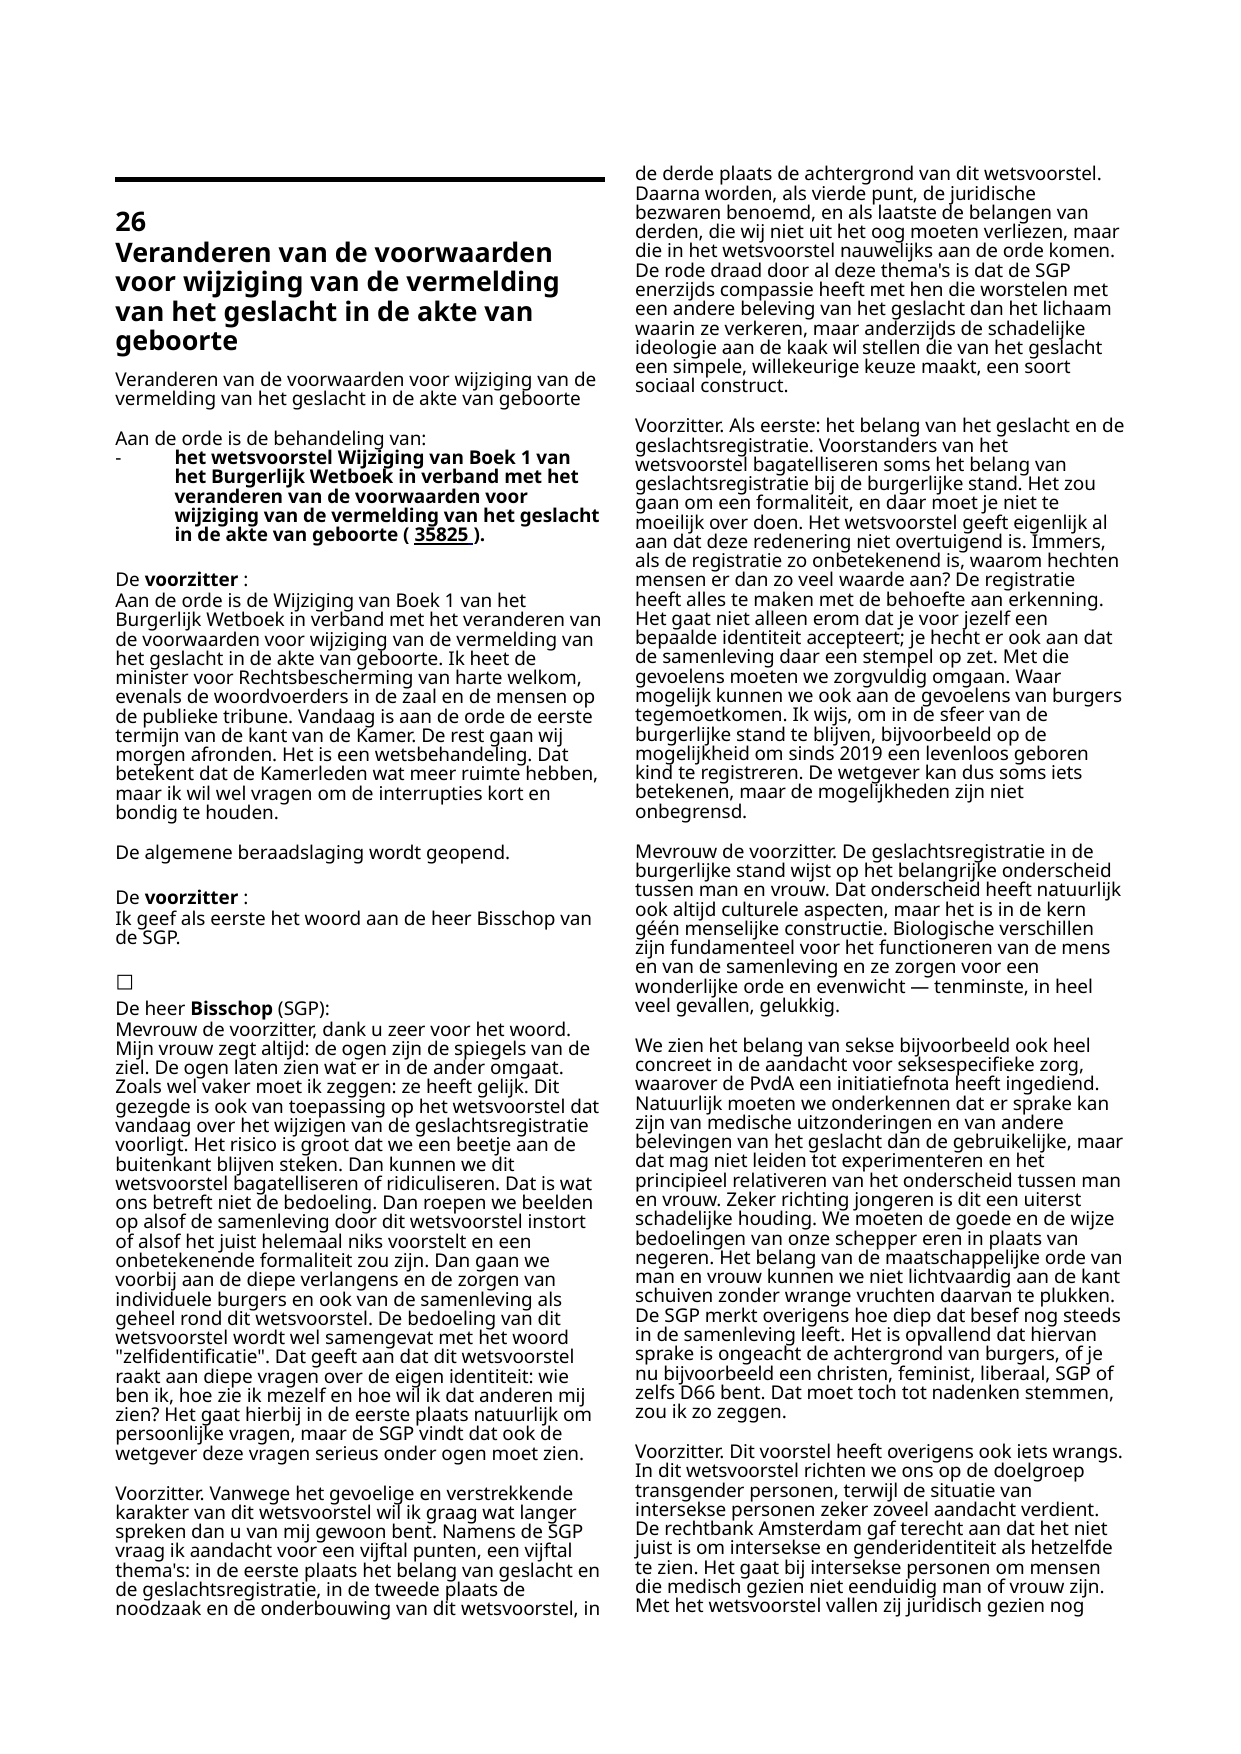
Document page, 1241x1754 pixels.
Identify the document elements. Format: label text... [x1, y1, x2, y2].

text Voorzitter. Als eerste: het belang van het geslacht en de geslachtsregistratie. Voorstanders van het wetsvoorstel bagatelliseren soms het belang van geslachtsregistratie bij de burgerlijke stand. Het zou gaan om een formaliteit, en daar moet je niet te moeilijk over doen. Het wetsvoorstel geeft eigenlijk al aan dat deze redenering niet overtuigend is. Immers, als de registratie zo onbetekenend is, waarom hechten mensen er dan zo veel waarde aan? De registratie heeft alles te maken met de behoefte aan erkenning. Het gaat niet alleen erom dat je voor jezelf een bepaalde identiteit accepteert; je hecht er ook aan dat de samenleving daar een stempel op zet. Met die gevoelens moeten we zorgvuldig omgaan. Waar mogelijk kunnen we ook aan de gevoelens van burgers tegemoetkomen. Ik wijs, om in de sfeer van de burgerlijke stand te blijven, bijvoorbeeld op de mogelijkheid om sinds 2019 een levenloos geboren kind te registreren. De wetgever kan dus soms iets betekenen, maar de mogelijkheden zijn niet onbegrensd. [635, 417, 1125, 822]
text de derde plaats de achtergrond van dit wetsvoorstel. Daarna worden, als vierde punt, de juridische bezwaren benoemd, en als laatste de belangen van derden, die wij niet uit het oog moeten verliezen, maar die in het wetsvoorstel nauwelijks aan de orde komen. De rode draad door al deze thema's is dat de SGP enerzijds compassie heeft met hen die worstelen met een andere beleving van het geslacht dan het lichaam waarin ze verkeren, maar anderzijds de schadelijke ideologie aan de kaak wil stellen die van het geslacht een simpele, willekeurige keuze maakt, een soort sociaal construct. [635, 165, 1125, 397]
text Ik geef als eerste het woord aan de heer Bisschop van de SGP. [115, 910, 605, 948]
text De algemene beraadslaging wordt geopend. [115, 844, 605, 863]
text De heer Bisschop (SGP): [115, 995, 605, 1021]
text Aan de orde is de behandeling van: [115, 430, 605, 449]
text Mevrouw de voorzitter, dank u zeer voor het woord. Mijn vrouw zegt altijd: de ogen zijn de spiegels van de ziel. De ogen laten zien wat er in de ander omgaat. Zoals wel vaker moet ik zeggen: ze heeft gelijk. Dit gezegde is ook van toepassing op het wetsvoorstel dat vandaag over het wijzigen van de geslachtsregistratie voorligt. Het risico is groot dat we een beetje aan de buitenkant blijven steken. Dan kunnen we dit wetsvoorstel bagatelliseren of ridiculiseren. Dat is wat ons betreft niet de bedoeling. Dan roepen we beelden op alsof de samenleving door dit wetsvoorstel instort of alsof het juist helemaal niks voorstelt en een onbetekenende formaliteit zou zijn. Dan gaan we voorbij aan de diepe verlangens en de zorgen van individuele burgers en ook van de samenleving als geheel rond dit wetsvoorstel. De bedoeling van dit wetsvoorstel wordt wel samengevat met het woord "zelfidentificatie". Dat geeft aan dat dit wetsvoorstel raakt aan diepe vragen over de eigen identiteit: wie ben ik, hoe zie ik mezelf en hoe wil ik dat anderen mij zien? Het gaat hierbij in de eerste plaats natuurlijk om persoonlijke vragen, maar de SGP vindt dat ook de wetgever deze vragen serieus onder ogen moet zien. [115, 1021, 605, 1464]
text Veranderen van de voorwaarden voor wijziging van de vermelding van het geslacht in de akte van geboorte [115, 371, 605, 409]
text We zien het belang van sekse bijvoorbeeld ook heel concreet in de aandacht voor seksespecifieke zorg, waarover de PvdA een initiatiefnota heeft ingediend. Natuurlijk moeten we onderkennen dat er sprake kan zijn van medische uitzonderingen en van andere belevingen van het geslacht dan de gebruikelijke, maar dat mag niet leiden tot experimenteren en het principieel relativeren van het onderscheid tussen man en vrouw. Zeker richting jongeren is dit een uiterst schadelijke houding. We moeten de goede en de wijze bedoelingen van onze schepper eren in plaats van negeren. Het belang van de maatschappelijke orde van man en vrouw kunnen we niet lichtvaardig aan de kant schuiven zonder wrange vruchten daarvan te plukken. De SGP merkt overigens hoe diep dat besef nog steeds in de samenleving leeft. Het is opvallend dat hiervan sprake is ongeacht de achtergrond van burgers, of je nu bijvoorbeeld een christen, feminist, liberaal, SGP of zelfs D66 bent. Dat moet toch tot nadenken stemmen, zou ik zo zeggen. [635, 1037, 1125, 1422]
text ⬜ [115, 969, 605, 995]
text Veranderen van de voorwaarden voor wijziging van de vermelding van het geslacht in de akte van geboorte [115, 239, 605, 371]
list het wetsvoorstel Wijziging van Boek 1 van het Burgerlijk Wetboek in verband met het veranderen van de voorwaarden voor wijziging van de vermelding van het geslacht in de akte van geboorte ( 35825 ). [115, 449, 605, 546]
text De voorzitter : [115, 884, 605, 910]
text Mevrouw de voorzitter. De geslachtsregistratie in de burgerlijke stand wijst op het belangrijke onderscheid tussen man en vrouw. Dat onderscheid heeft natuurlijk ook altijd culturele aspecten, maar het is in de kern géén menselijke constructie. Biologische verschillen zijn fundamenteel voor het functioneren van de mens en van de samenleving en ze zorgen voor een wonderlijke orde en evenwicht — tenminste, in heel veel gevallen, gelukkig. [635, 843, 1125, 1016]
text De voorzitter : [115, 566, 605, 592]
text Voorzitter. Dit voorstel heeft overigens ook iets wrangs. In dit wetsvoorstel richten we ons op de doelgroep transgender personen, terwijl de situatie van intersekse personen zeker zoveel aandacht verdient. De rechtbank Amsterdam gaf terecht aan dat het niet juist is om intersekse en genderidentiteit als hetzelfde te zien. Het gaat bij intersekse personen om mensen die medisch gezien niet eenduidig man of vrouw zijn. Met het wetsvoorstel vallen zij juridisch gezien nog [635, 1443, 1125, 1616]
text 26 [115, 203, 605, 239]
text Voorzitter. Vanwege het gevoelige en verstrekkende karakter van dit wetsvoorstel wil ik graag wat langer spreken dan u van mij gewoon bent. Namens de SGP vraag ik aandacht voor een vijftal punten, een vijftal thema's: in de eerste plaats het belang van geslacht en de geslachtsregistratie, in de tweede plaats de noodzaak en de onderbouwing van dit wetsvoorstel, in [115, 1485, 605, 1619]
text Aan de orde is de Wijziging van Boek 1 van het Burgerlijk Wetboek in verband met het veranderen van de voorwaarden voor wijziging van de vermelding van het geslacht in de akte van geboorte. Ik heet de minister voor Rechtsbescherming van harte welkom, evenals de woordvoerders in de zaal en de mensen op de publieke tribune. Vandaag is aan de orde de eerste termijn van de kant van de Kamer. De rest gaan wij morgen afronden. Het is een wetsbehandeling. Dat betekent dat de Kamerleden wat meer ruimte hebben, maar ik wil wel vragen om de interrupties kort en bondig te houden. [115, 592, 605, 823]
